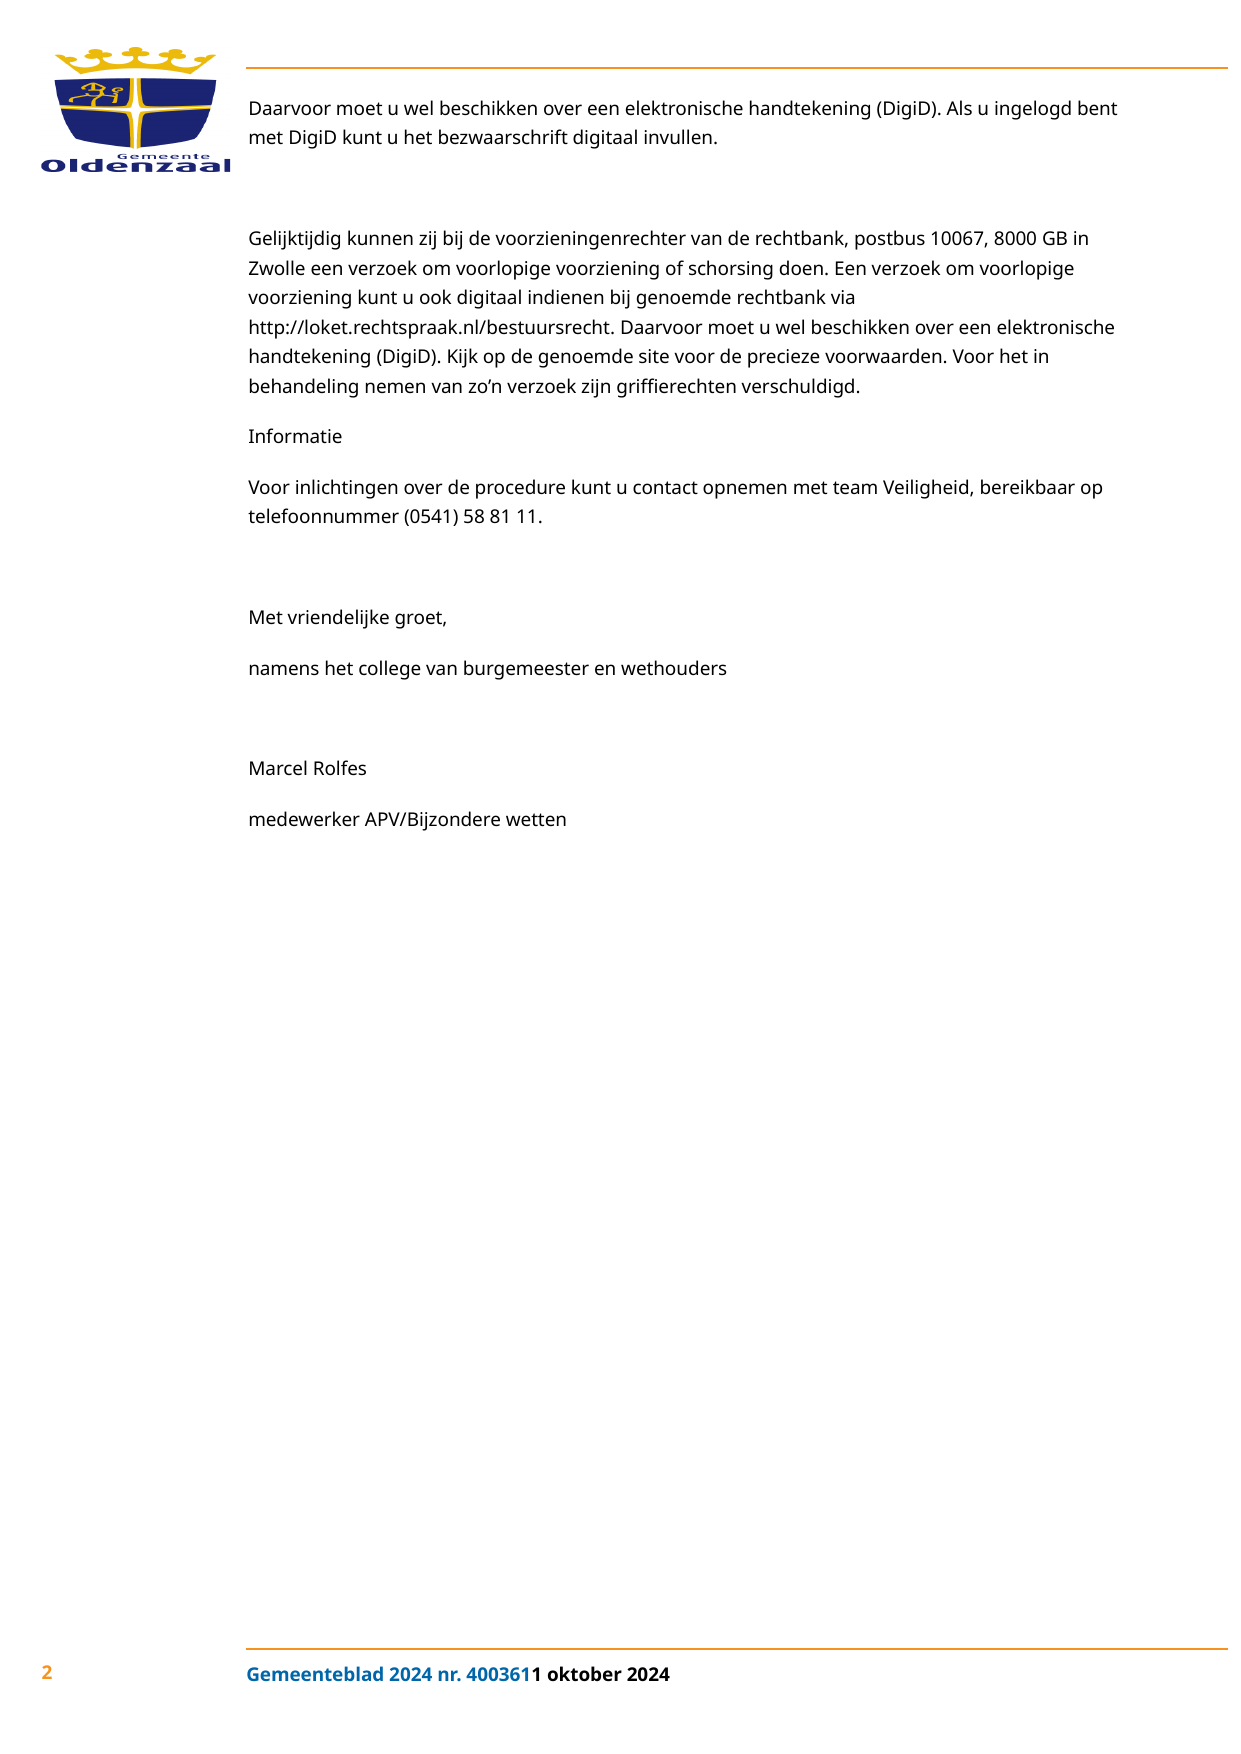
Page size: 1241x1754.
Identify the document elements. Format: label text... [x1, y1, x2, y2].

text Voor inlichtingen over de procedure kunt u contact opnemen met team Veiligheid, bereikbaar op telefoonnummer (0541) 58 81 11. [248, 474, 1152, 529]
text Met vriendelijke groet, [248, 604, 1152, 630]
text medewerker APV/Bijzondere wetten [248, 806, 1152, 832]
text namens het college van burgemeester en wethouders [248, 655, 1152, 681]
picture [41, 47, 231, 172]
text Gelijktijdig kunnen zij bij de voorzieningenrechter van de rechtbank, postbus 10067, 8000 GB in Zwolle een verzoek om voorlopige voorziening of schorsing doen. Een verzoek om voorlopige voorziening kunt u ook digitaal indienen bij genoemde rechtbank via http://loket.rechtspraak.nl/bestuursrecht. Daarvoor moet u wel beschikken over een elektronische handtekening (DigiD). Kijk op de genoemde site voor de precieze voorwaarden. Voor het in behandeling nemen van zo’n verzoek zijn griffierechten verschuldigd. [248, 225, 1152, 399]
text Daarvoor moet u wel beschikken over een elektronische handtekening (DigiD). Als u ingelogd bent met DigiD kunt u het bezwaarschrift digitaal invullen. [248, 95, 1152, 150]
text Marcel Rolfes [248, 756, 1152, 781]
text Informatie [248, 423, 1152, 449]
